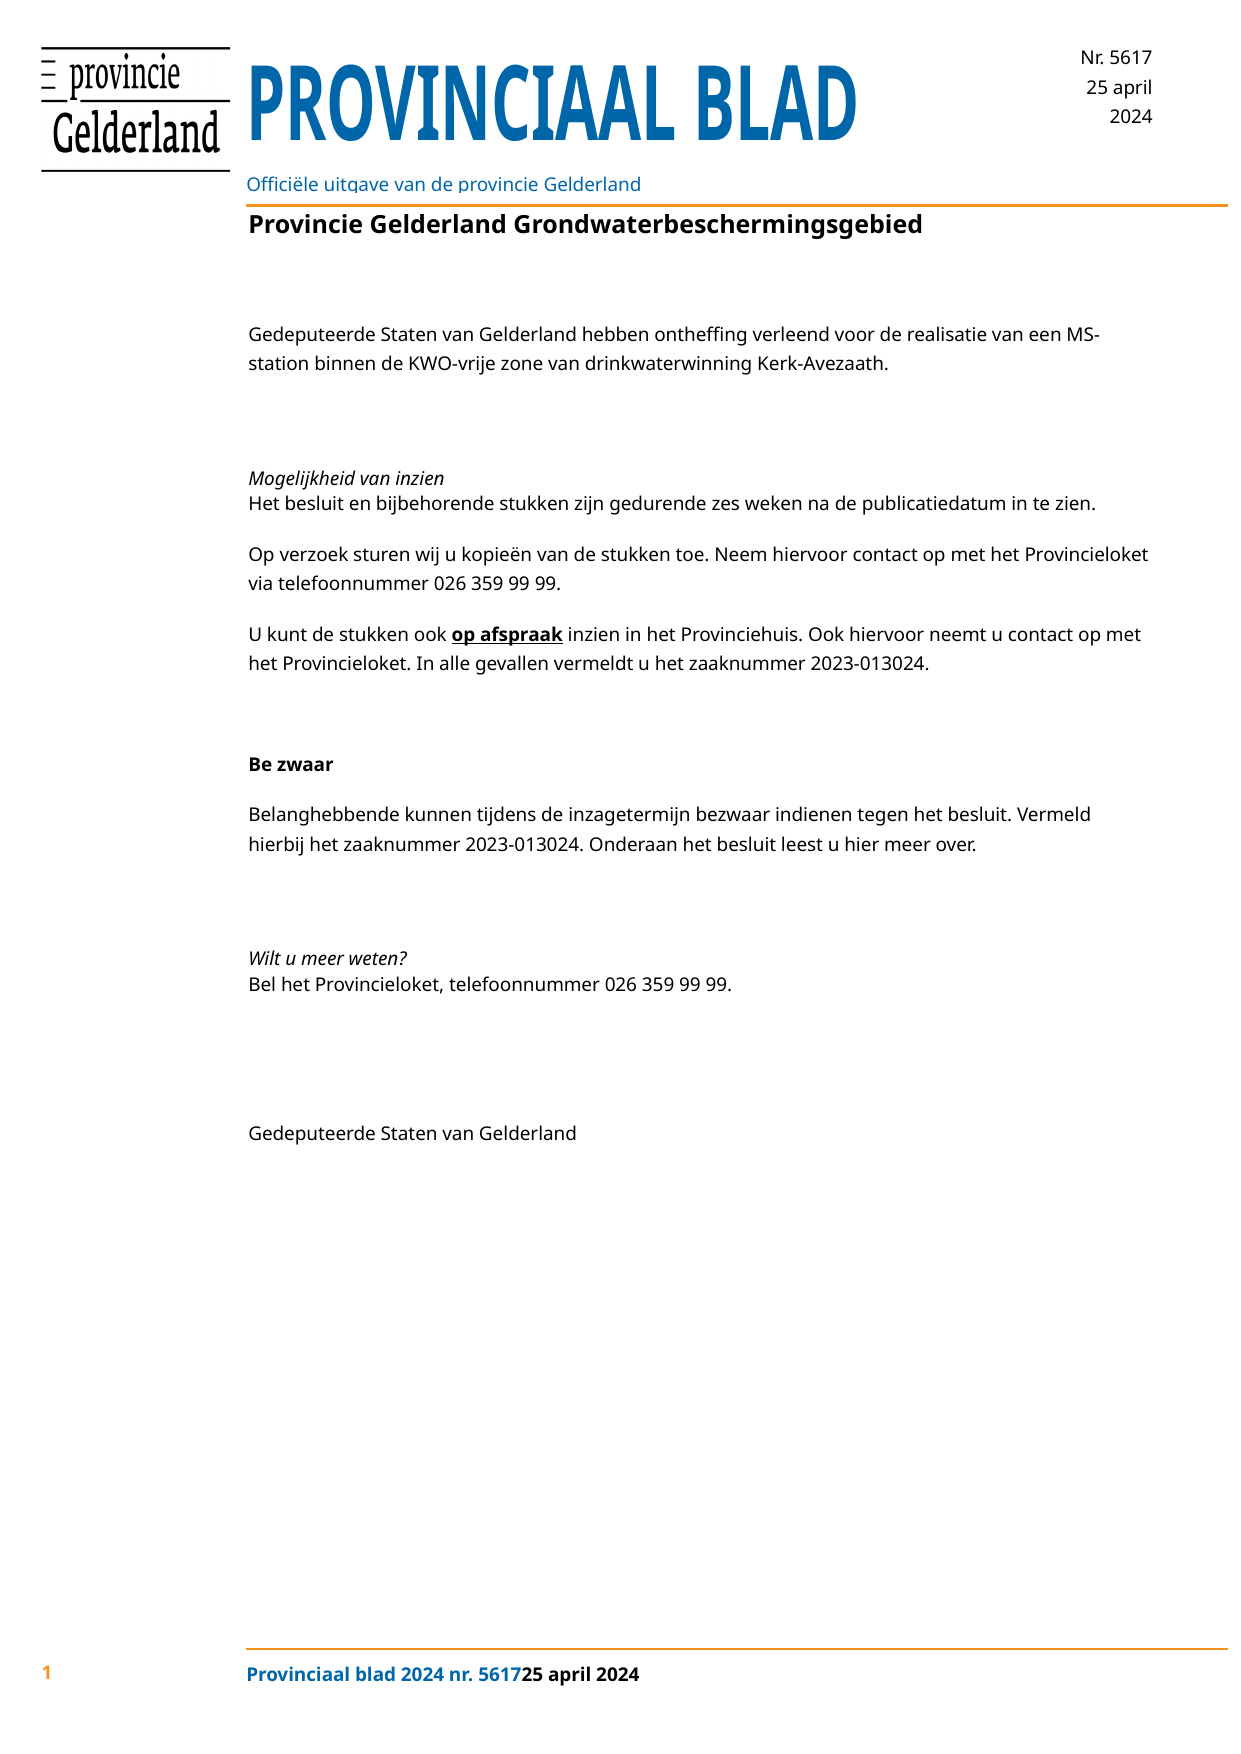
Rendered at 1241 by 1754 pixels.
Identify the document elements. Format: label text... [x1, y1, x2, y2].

text Be zwaar [248, 751, 1152, 777]
text Wilt u meer weten? [248, 946, 1152, 971]
text Op verzoek sturen wij u kopieën van de stukken toe. Neem hiervoor contact op met het Provincieloket via telefoonnummer 026 359 99 99. [248, 541, 1152, 596]
text Provincie Gelderland Grondwaterbeschermingsgebied [248, 207, 1152, 241]
text Het besluit en bijbehorende stukken zijn gedurende zes weken na de publicatiedatum in te zien. [248, 490, 1152, 516]
picture [41, 47, 231, 172]
text Bel het Provincieloket, telefoonnummer 026 359 99 99. [248, 971, 1152, 997]
text Gedeputeerde Staten van Gelderland [248, 1120, 1152, 1146]
text U kunt de stukken ook op afspraak inzien in het Provinciehuis. Ook hiervoor neemt u contact op met het Provincieloket. In alle gevallen vermeldt u het zaaknummer 2023-013024. [248, 621, 1152, 676]
text Mogelijkheid van inzien [248, 465, 1152, 490]
text Belanghebbende kunnen tijdens de inzagetermijn bezwaar indienen tegen het besluit. Vermeld hierbij het zaaknummer 2023-013024. Onderaan het besluit leest u hier meer over. [248, 802, 1152, 857]
text Gedeputeerde Staten van Gelderland hebben ontheffing verleend voor de realisatie van een MS-station binnen de KWO-vrije zone van drinkwaterwinning Kerk-Avezaath. [248, 321, 1152, 376]
